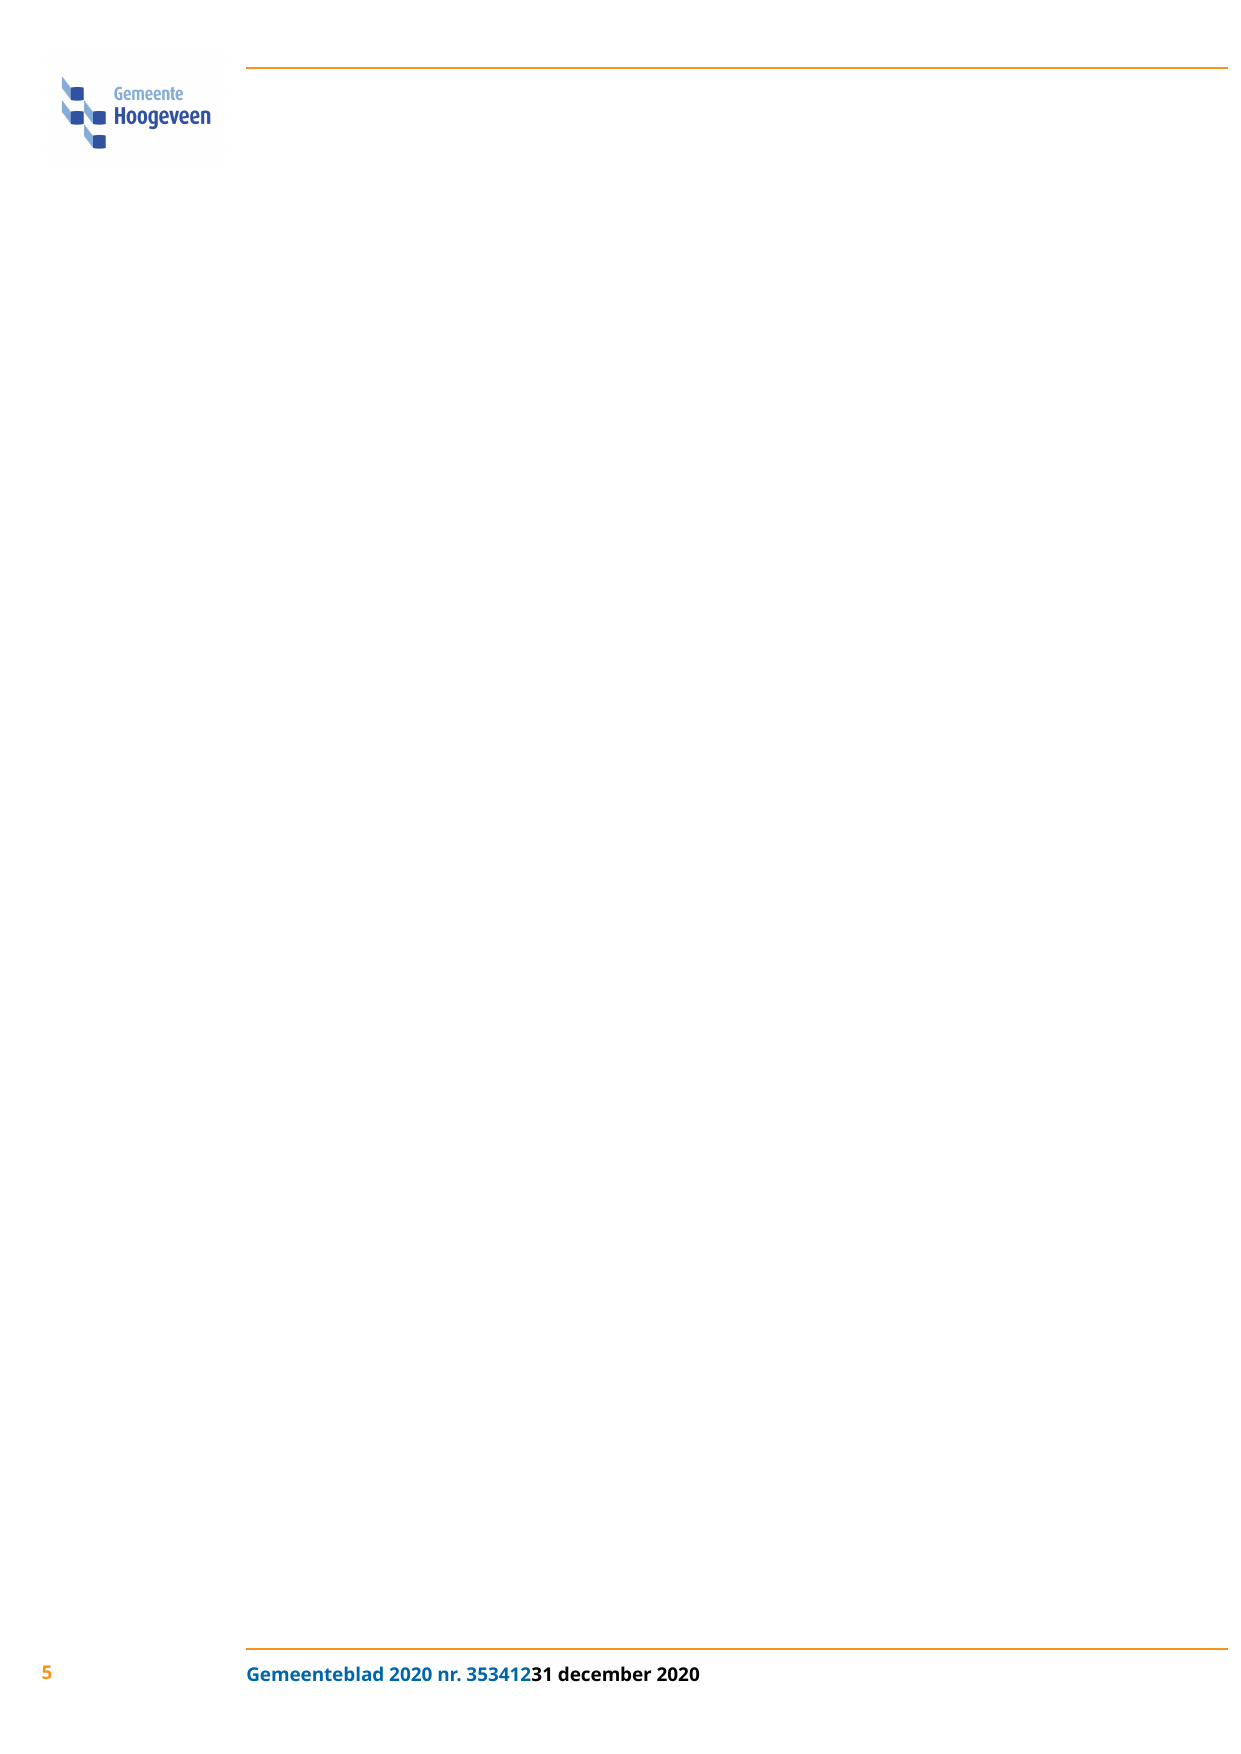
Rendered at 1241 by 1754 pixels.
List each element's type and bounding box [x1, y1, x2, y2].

picture [41, 47, 231, 172]
